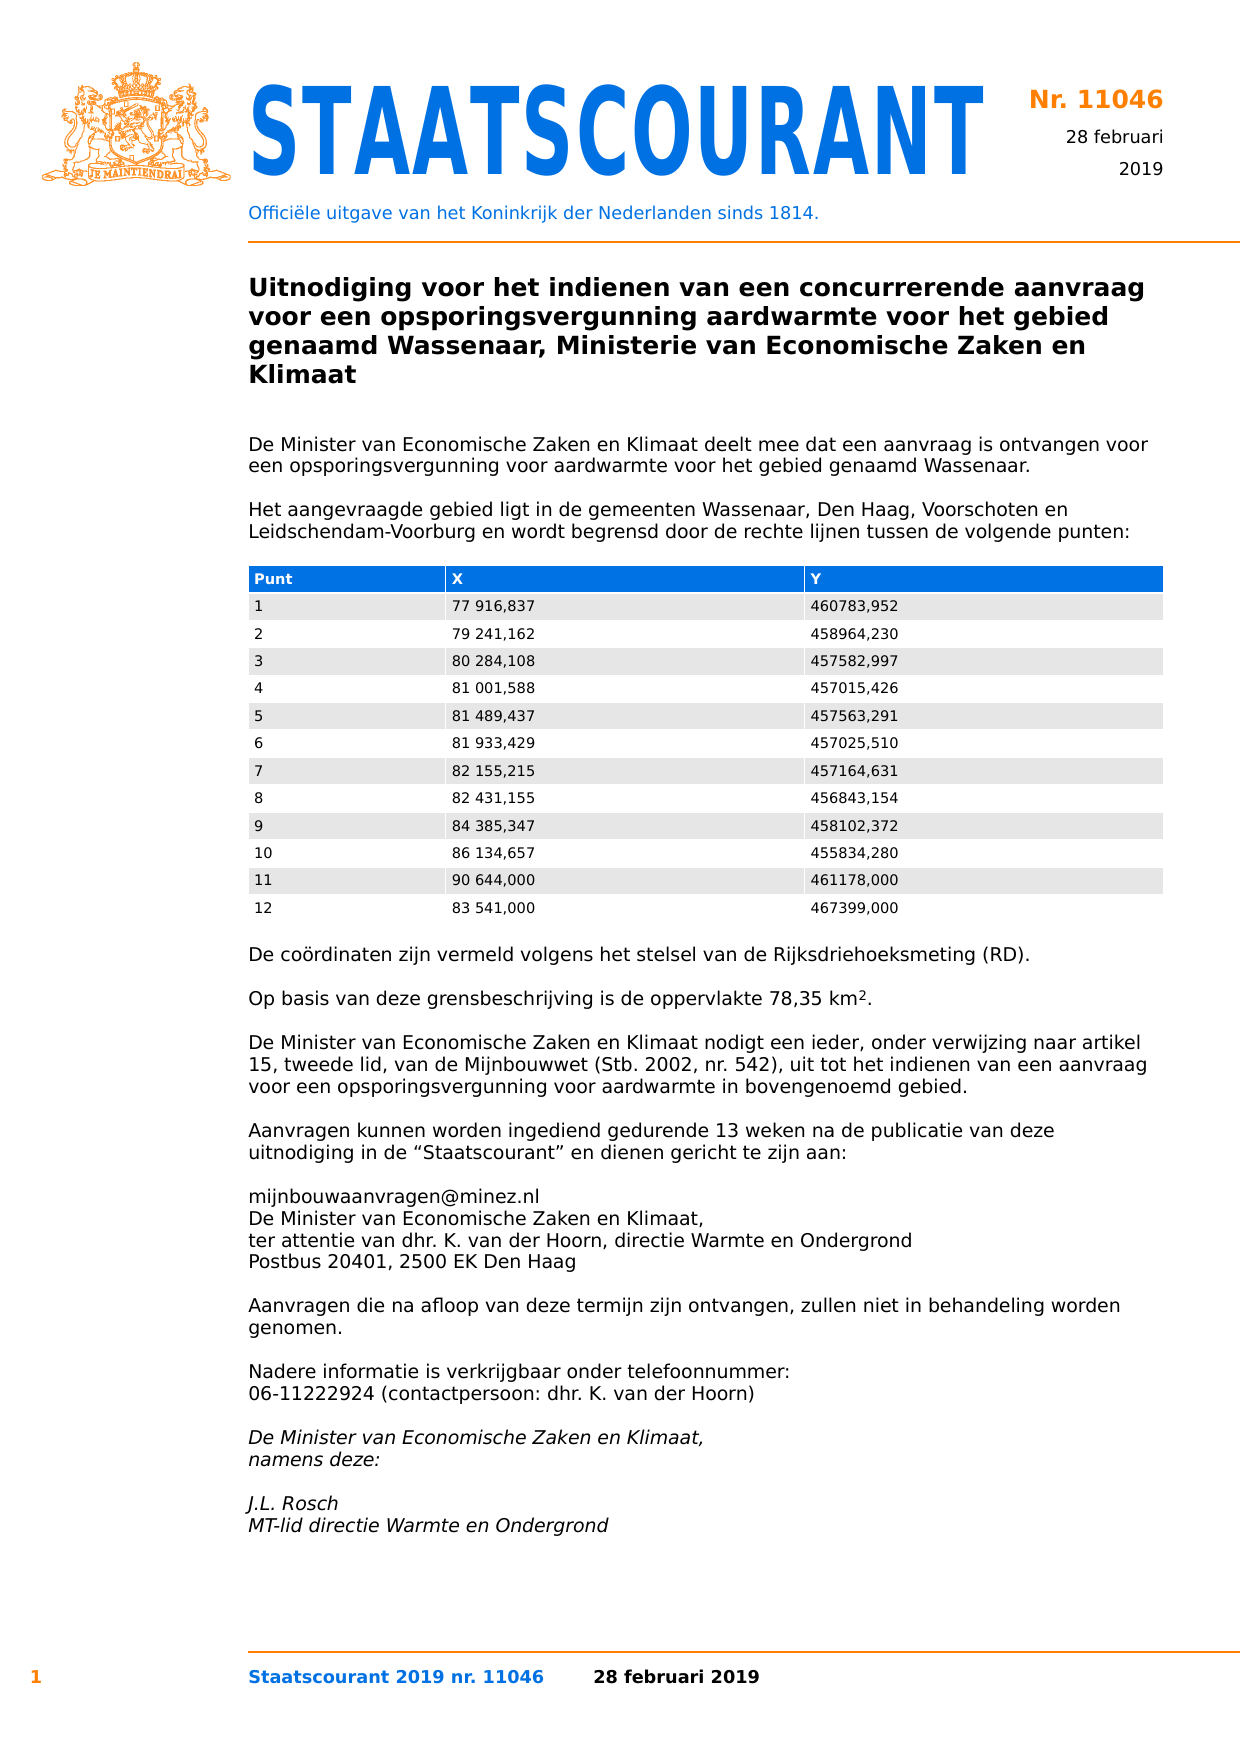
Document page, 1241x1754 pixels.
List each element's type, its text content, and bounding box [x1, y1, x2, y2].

table_cell 467399,000 [805, 895, 1163, 921]
table_cell 10 [249, 840, 445, 866]
table_cell 457563,291 [805, 703, 1163, 729]
text De coördinaten zijn vermeld volgens het stelsel van de Rijksdriehoeksmeting (RD). [248, 944, 1163, 966]
table_header Nr. 11046 [998, 62, 1240, 121]
text Op basis van deze grensbeschrijving is de oppervlakte 78,35 km2. [248, 988, 1163, 1010]
text De Minister van Economische Zaken en Klimaat deelt mee dat een aanvraag is ontvangen voor een opsporingsvergunning voor aardwarmte voor het gebied genaamd Wassenaar. [248, 433, 1163, 477]
table_cell 455834,280 [805, 840, 1163, 866]
text Postbus 20401, 2500 EK Den Haag [248, 1251, 1163, 1273]
table_cell 79 241,162 [446, 621, 804, 647]
text De Minister van Economische Zaken en Klimaat, namens deze: J.L. Rosch MT-lid directie Warmte en Ondergrond [248, 1427, 1163, 1537]
table_header [25, 62, 248, 241]
picture [41, 62, 231, 186]
text Aanvragen kunnen worden ingediend gedurende 13 weken na de publicatie van deze uitnodiging in de “Staatscourant” en dienen gericht te zijn aan: [248, 1120, 1163, 1164]
table_cell 457582,997 [805, 648, 1163, 675]
text Het aangevraagde gebied ligt in de gemeenten Wassenaar, Den Haag, Voorschoten en Leidschendam-Voorburg en wordt begrensd door de rechte lijnen tussen de volgende punten: [248, 499, 1163, 543]
table_cell 77 916,837 [446, 594, 804, 620]
table_cell 5 [249, 703, 445, 729]
text De Minister van Economische Zaken en Klimaat nodigt een ieder, onder verwijzing naar artikel 15, tweede lid, van de Mijnbouwwet (Stb. 2002, nr. 542), uit tot het indienen van een aanvraag voor een opsporingsvergunning voor aardwarmte in bovengenoemd gebied. [248, 1032, 1163, 1098]
table_cell 460783,952 [805, 594, 1163, 620]
table_cell 4 [249, 676, 445, 702]
table_cell 80 284,108 [446, 648, 804, 675]
text Aanvragen die na afloop van deze termijn zijn ontvangen, zullen niet in behandeling worden genomen. [248, 1295, 1163, 1339]
subtitle Uitnodiging voor het indienen van een concurrerende aanvraag voor een opsporingsvergunning aardwarmte voor het gebied genaamd Wassenaar, Ministerie van Economische Zaken en Klimaat [248, 273, 1163, 390]
table_cell 6 [249, 731, 445, 757]
table_cell 90 644,000 [446, 868, 804, 894]
table_cell 83 541,000 [446, 895, 804, 921]
table_cell 12 [249, 895, 445, 921]
table_cell 3 [249, 648, 445, 675]
table_header STAATSCOURANT [248, 62, 998, 203]
table_cell 457164,631 [805, 758, 1163, 784]
table_header Punt [249, 566, 445, 592]
table_cell 458964,230 [805, 621, 1163, 647]
table_cell 2019 [998, 153, 1240, 203]
table_cell 81 001,588 [446, 676, 804, 702]
table_cell 456843,154 [805, 785, 1163, 812]
table_cell 457015,426 [805, 676, 1163, 702]
text ter attentie van dhr. K. van der Hoorn, directie Warmte en Ondergrond [248, 1229, 1163, 1251]
table_cell 81 489,437 [446, 703, 804, 729]
table_cell 8 [249, 785, 445, 812]
table_header Y [805, 566, 1163, 592]
table_cell 457025,510 [805, 731, 1163, 757]
table_cell 7 [249, 758, 445, 784]
table_cell 82 431,155 [446, 785, 804, 812]
text De Minister van Economische Zaken en Klimaat, [248, 1207, 1163, 1229]
text 06-11222924 (contactpersoon: dhr. K. van der Hoorn) [248, 1383, 1163, 1405]
table_cell 82 155,215 [446, 758, 804, 784]
table_cell 84 385,347 [446, 813, 804, 839]
table_cell 86 134,657 [446, 840, 804, 866]
table_cell 2 [249, 621, 445, 647]
table_cell 1 [249, 594, 445, 620]
text Nadere informatie is verkrijgbaar onder telefoonnummer: [248, 1361, 1163, 1383]
text mijnbouwaanvragen@minez.nl [248, 1186, 1163, 1207]
table_cell 28 februari [998, 121, 1240, 153]
table_cell 11 [249, 868, 445, 894]
table_cell 461178,000 [805, 868, 1163, 894]
table_cell 9 [249, 813, 445, 839]
table_header X [446, 566, 804, 592]
table_cell 81 933,429 [446, 731, 804, 757]
table_cell 458102,372 [805, 813, 1163, 839]
table_cell Officiële uitgave van het Koninkrijk der Nederlanden sinds 1814. [248, 203, 1240, 241]
